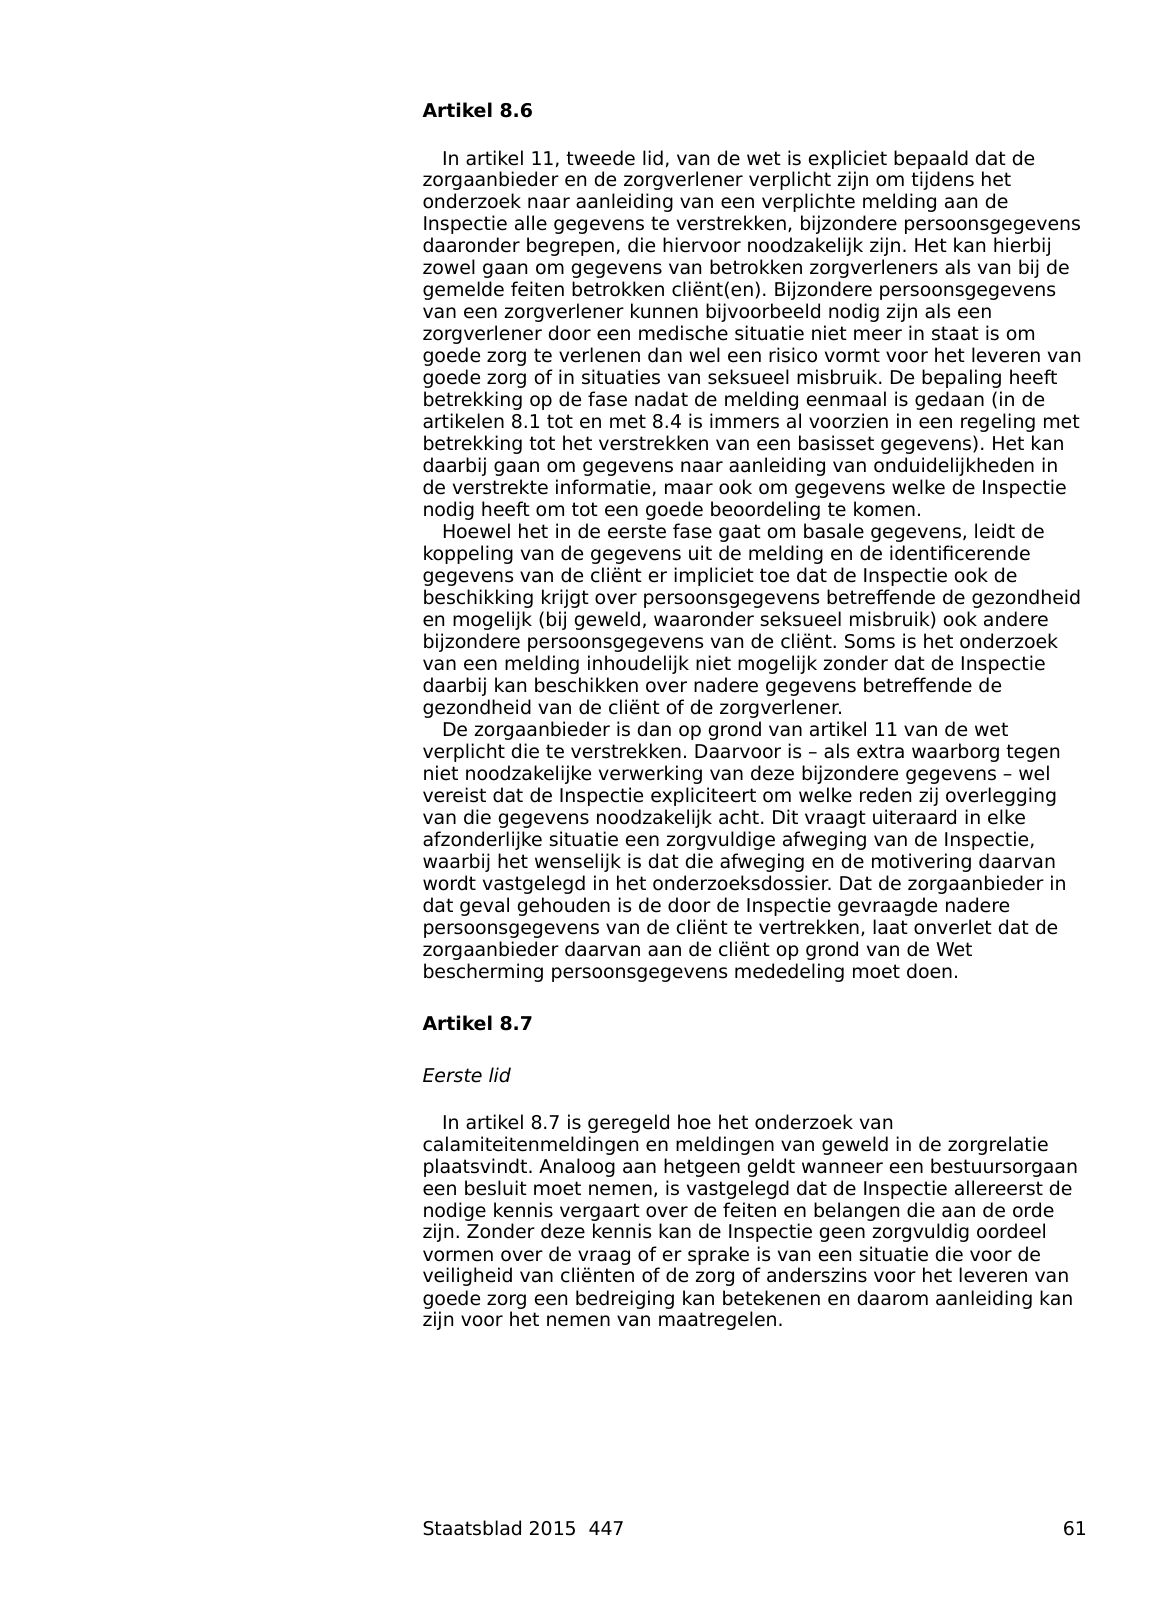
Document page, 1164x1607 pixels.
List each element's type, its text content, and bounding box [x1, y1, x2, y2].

text In artikel 11, tweede lid, van de wet is expliciet bepaald dat de zorgaanbieder en de zorgverlener verplicht zijn om tijdens het onderzoek naar aanleiding van een verplichte melding aan de Inspectie alle gegevens te verstrekken, bijzondere persoonsgegevens daaronder begrepen, die hiervoor noodzakelijk zijn. Het kan hierbij zowel gaan om gegevens van betrokken zorgverleners als van bij de gemelde feiten betrokken cliënt(en). Bijzondere persoonsgegevens van een zorgverlener kunnen bijvoorbeeld nodig zijn als een zorgverlener door een medische situatie niet meer in staat is om goede zorg te verlenen dan wel een risico vormt voor het leveren van goede zorg of in situaties van seksueel misbruik. De bepaling heeft betrekking op de fase nadat de melding eenmaal is gedaan (in de artikelen 8.1 tot en met 8.4 is immers al voorzien in een regeling met betrekking tot het verstrekken van een basisset gegevens). Het kan daarbij gaan om gegevens naar aanleiding van onduidelijkheden in de verstrekte informatie, maar ook om gegevens welke de Inspectie nodig heeft om tot een goede beoordeling te komen. [422, 147, 1087, 521]
text Hoewel het in de eerste fase gaat om basale gegevens, leidt de koppeling van de gegevens uit de melding en de identificerende gegevens van de cliёnt er impliciet toe dat de Inspectie ook de beschikking krijgt over persoonsgegevens betreffende de gezondheid en mogelijk (bij geweld, waaronder seksueel misbruik) ook andere bijzondere persoonsgegevens van de cliёnt. Soms is het onderzoek van een melding inhoudelijk niet mogelijk zonder dat de Inspectie daarbij kan beschikken over nadere gegevens betreffende de gezondheid van de cliёnt of de zorgverlener. [422, 521, 1087, 719]
subtitle Eerste lid [422, 1064, 1087, 1087]
subtitle Artikel 8.6 [422, 100, 1087, 122]
text In artikel 8.7 is geregeld hoe het onderzoek van calamiteitenmeldingen en meldingen van geweld in de zorgrelatie plaatsvindt. Analoog aan hetgeen geldt wanneer een bestuursorgaan een besluit moet nemen, is vastgelegd dat de Inspectie allereerst de nodige kennis vergaart over de feiten en belangen die aan de orde zijn. Zonder deze kennis kan de Inspectie geen zorgvuldig oordeel vormen over de vraag of er sprake is van een situatie die voor de veiligheid van cliënten of de zorg of anderszins voor het leveren van goede zorg een bedreiging kan betekenen en daarom aanleiding kan zijn voor het nemen van maatregelen. [422, 1112, 1087, 1331]
subtitle Artikel 8.7 [422, 1013, 1087, 1034]
text De zorgaanbieder is dan op grond van artikel 11 van de wet verplicht die te verstrekken. Daarvoor is – als extra waarborg tegen niet noodzakelijke verwerking van deze bijzondere gegevens – wel vereist dat de Inspectie expliciteert om welke reden zij overlegging van die gegevens noodzakelijk acht. Dit vraagt uiteraard in elke afzonderlijke situatie een zorgvuldige afweging van de Inspectie, waarbij het wenselijk is dat die afweging en de motivering daarvan wordt vastgelegd in het onderzoeksdossier. Dat de zorgaanbieder in dat geval gehouden is de door de Inspectie gevraagde nadere persoonsgegevens van de cliënt te vertrekken, laat onverlet dat de zorgaanbieder daarvan aan de cliënt op grond van de Wet bescherming persoonsgegevens mededeling moet doen. [422, 719, 1087, 983]
